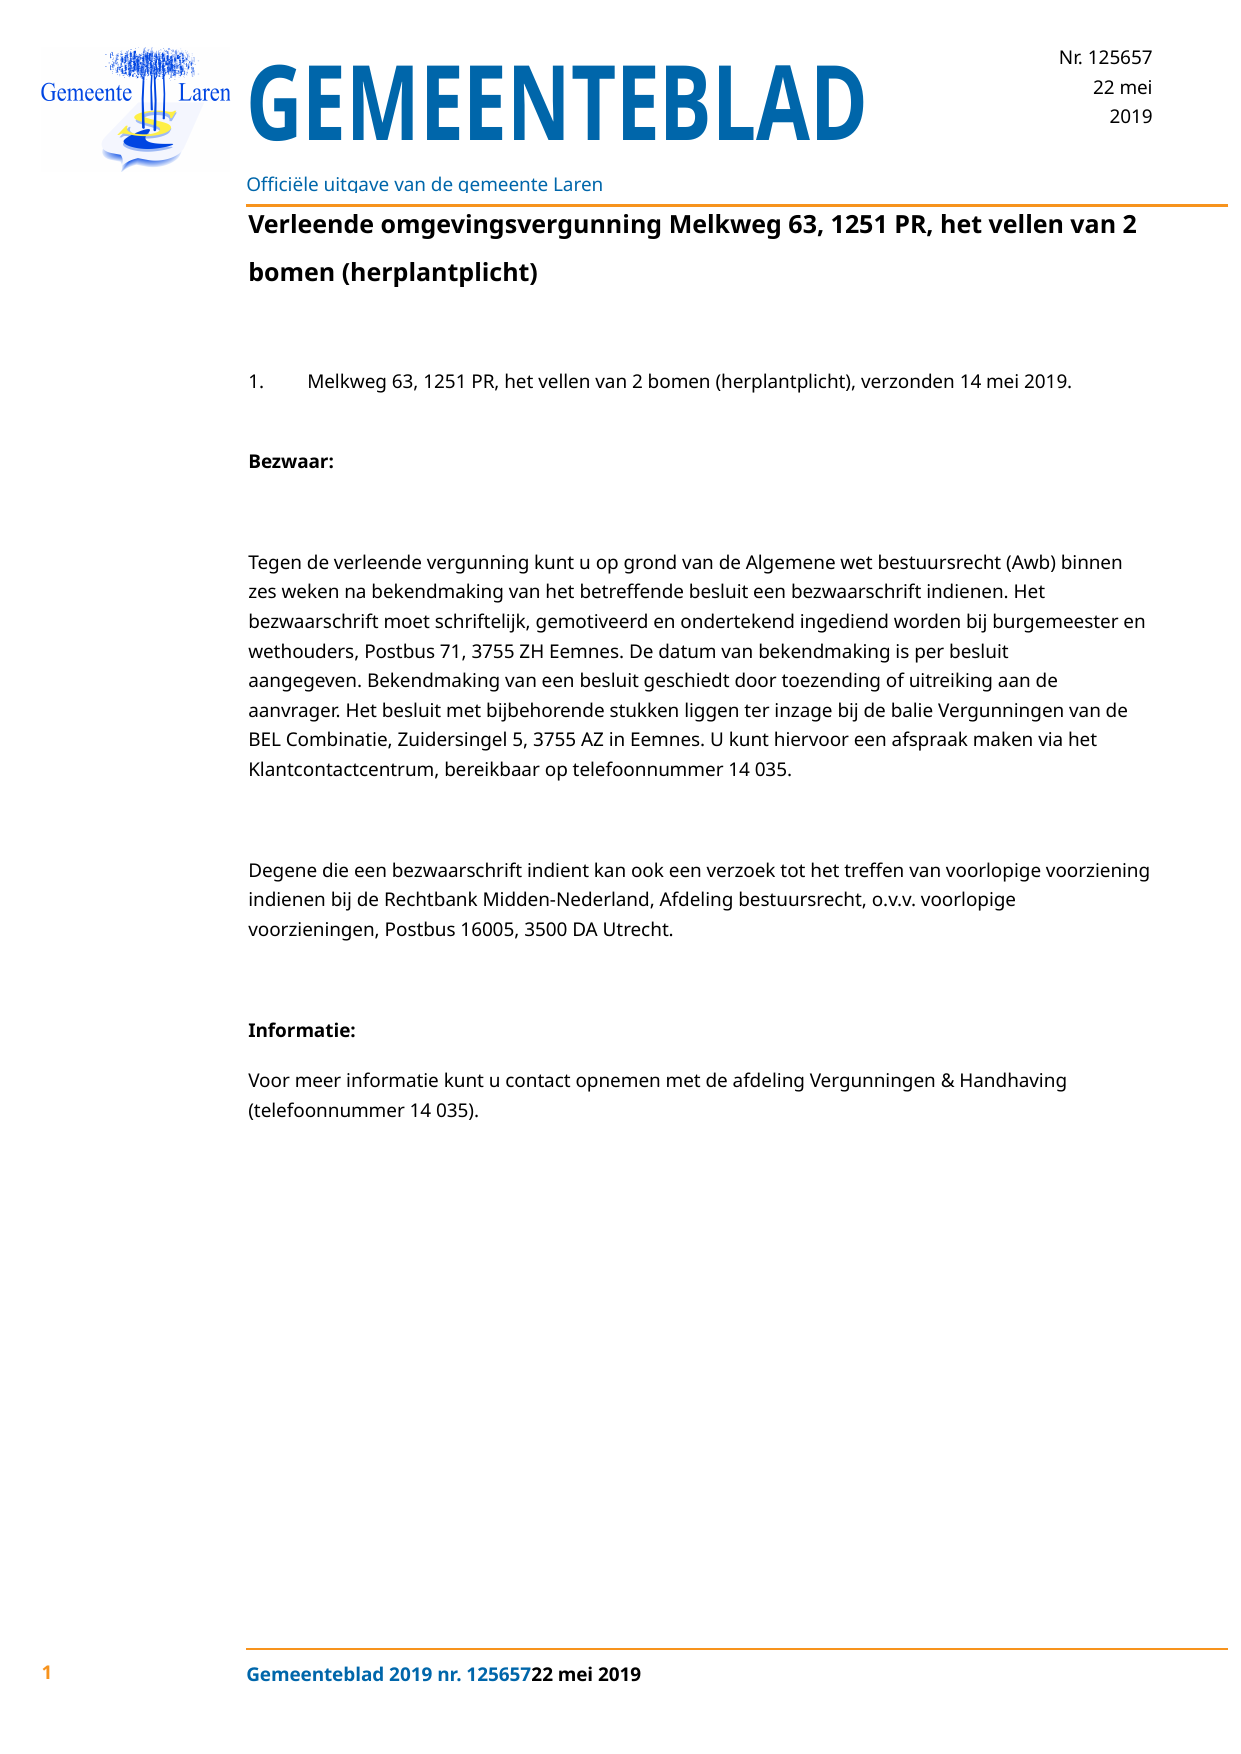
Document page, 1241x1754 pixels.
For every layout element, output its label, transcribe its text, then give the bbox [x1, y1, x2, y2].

text Verleende omgevingsvergunning Melkweg 63, 1251 PR, het vellen van 2 bomen (herplantplicht) [248, 207, 1152, 288]
text Bezwaar: [248, 448, 1152, 474]
text Informatie: [248, 1017, 1152, 1043]
text Tegen de verleende vergunning kunt u op grond van de Algemene wet bestuursrecht (Awb) binnen zes weken na bekendmaking van het betreffende besluit een bezwaarschrift indienen. Het bezwaarschrift moet schriftelijk, gemotiveerd en ondertekend ingediend worden bij burgemeester en wethouders, Postbus 71, 3755 ZH Eemnes. De datum van bekendmaking is per besluit aangegeven. Bekendmaking van een besluit geschiedt door toezending of uitreiking aan de aanvrager. Het besluit met bijbehorende stukken liggen ter inzage bij de balie Vergunningen van de BEL Combinatie, Zuidersingel 5, 3755 AZ in Eemnes. U kunt hiervoor een afspraak maken via het Klantcontactcentrum, bereikbaar op telefoonnummer 14 035. [248, 549, 1152, 782]
text Voor meer informatie kunt u contact opnemen met de afdeling Vergunningen & Handhaving (telefoonnummer 14 035). [248, 1067, 1152, 1123]
text Degene die een bezwaarschrift indient kan ook een verzoek tot het treffen van voorlopige voorziening indienen bij de Rechtbank Midden-Nederland, Afdeling bestuursrecht, o.v.v. voorlopige voorzieningen, Postbus 16005, 3500 DA Utrecht. [248, 857, 1152, 942]
picture [41, 47, 231, 172]
list Melkweg 63, 1251 PR, het vellen van 2 bomen (herplantplicht), verzonden 14 mei 2019. [248, 368, 1152, 394]
